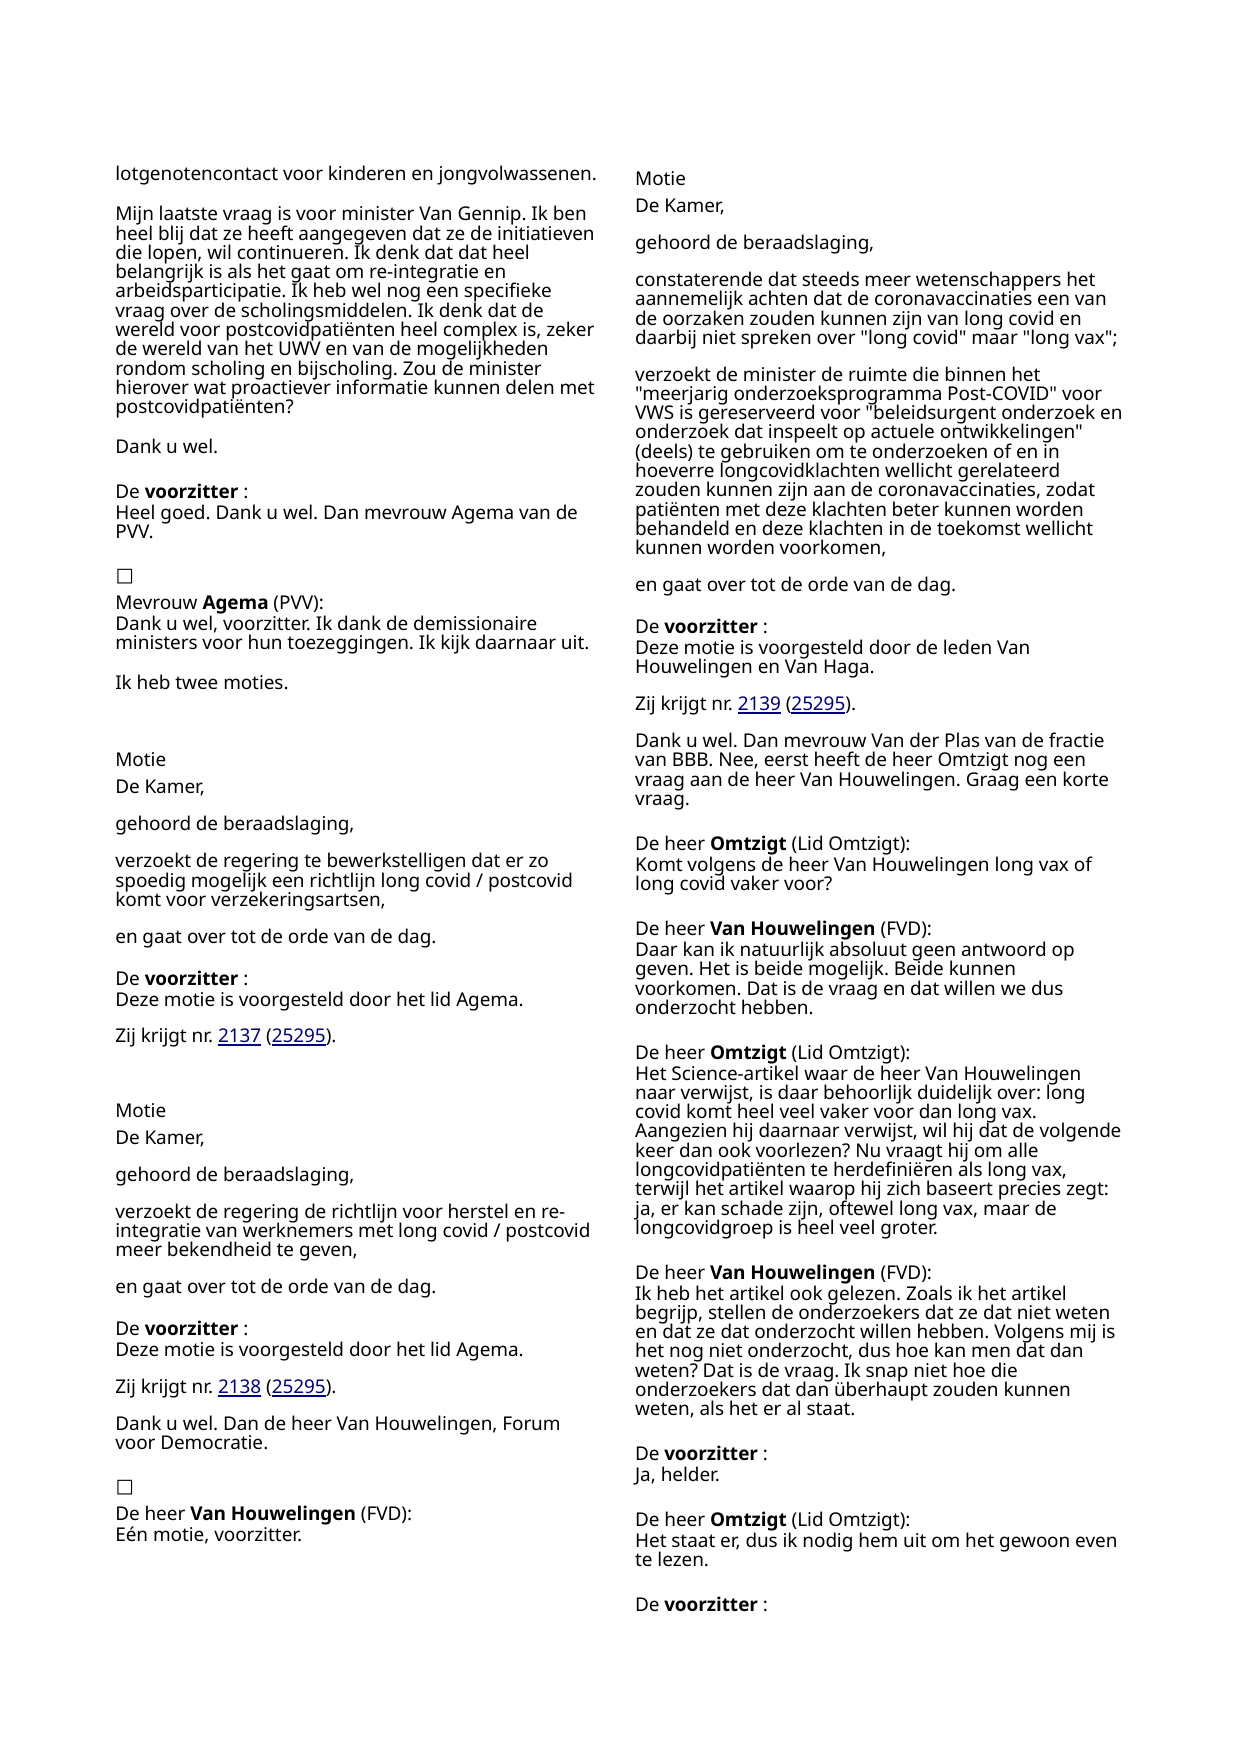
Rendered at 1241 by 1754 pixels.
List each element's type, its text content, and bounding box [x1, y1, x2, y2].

text Komt volgens de heer Van Houwelingen long vax of long covid vaker voor? [635, 856, 1125, 894]
text Eén motie, voorzitter. [115, 1526, 605, 1545]
text De voorzitter : [635, 1591, 1125, 1617]
text De heer Omtzigt (Lid Omtzigt): [635, 1039, 1125, 1064]
text De heer Omtzigt (Lid Omtzigt): [635, 830, 1125, 856]
text gehoord de beraadslaging, [635, 234, 1125, 253]
text Zij krijgt nr. 2137 (25295). [115, 1027, 605, 1047]
text Het staat er, dus ik nodig hem uit om het gewoon even te lezen. [635, 1532, 1125, 1570]
text De voorzitter : [635, 1440, 1125, 1466]
text De voorzitter : [635, 613, 1125, 639]
text Dank u wel, voorzitter. Ik dank de demissionaire ministers voor hun toezeggingen. Ik kijk daarnaar uit. [115, 615, 605, 653]
text De heer Van Houwelingen (FVD): [115, 1500, 605, 1526]
text Dank u wel. Dan mevrouw Van der Plas van de fractie van BBB. Nee, eerst heeft de heer Omtzigt nog een vraag aan de heer Van Houwelingen. Graag een korte vraag. [635, 732, 1125, 809]
text Mijn laatste vraag is voor minister Van Gennip. Ik ben heel blij dat ze heeft aangegeven dat ze de initiatieven die lopen, wil continueren. Ik denk dat dat heel belangrijk is als het gaat om re-integratie en arbeidsparticipatie. Ik heb wel nog een specifieke vraag over de scholingsmiddelen. Ik denk dat de wereld voor postcovidpatiënten heel complex is, zeker de wereld van het UWV en van de mogelijkheden rondom scholing en bijscholing. Zou de minister hierover wat proactiever informatie kunnen delen met postcovidpatiënten? [115, 205, 605, 417]
text Motie [115, 747, 605, 772]
text Mevrouw Agema (PVV): [115, 589, 605, 615]
text verzoekt de minister de ruimte die binnen het "meerjarig onderzoeksprogramma Post-COVID" voor VWS is gereserveerd voor "beleidsurgent onderzoek en onderzoek dat inspeelt op actuele ontwikkelingen" (deels) te gebruiken om te onderzoeken of en in hoeverre longcovidklachten wellicht gerelateerd zouden kunnen zijn aan de coronavaccinaties, zodat patiënten met deze klachten beter kunnen worden behandeld en deze klachten in de toekomst wellicht kunnen worden voorkomen, [635, 366, 1125, 558]
text Zij krijgt nr. 2139 (25295). [635, 695, 1125, 714]
text Motie [115, 1097, 605, 1123]
text Heel goed. Dank u wel. Dan mevrouw Agema van de PVV. [115, 504, 605, 542]
text De Kamer, [115, 778, 605, 798]
text gehoord de beraadslaging, [115, 815, 605, 834]
text De heer Omtzigt (Lid Omtzigt): [635, 1506, 1125, 1532]
text Deze motie is voorgesteld door het lid Agema. [115, 1341, 605, 1360]
text ⬜ [115, 1474, 605, 1500]
text Ik heb twee moties. [115, 674, 605, 693]
text Motie [635, 165, 1125, 191]
text De heer Van Houwelingen (FVD): [635, 1259, 1125, 1284]
text Ik heb het artikel ook gelezen. Zoals ik het artikel begrijp, stellen de onderzoekers dat ze dat niet weten en dat ze dat onderzocht willen hebben. Volgens mij is het nog niet onderzocht, dus hoe kan men dat dan weten? Dat is de vraag. Ik snap niet hoe die onderzoekers dat dan überhaupt zouden kunnen weten, als het er al staat. [635, 1284, 1125, 1419]
text De Kamer, [115, 1129, 605, 1148]
text lotgenotencontact voor kinderen en jongvolwassenen. [115, 165, 605, 184]
text verzoekt de regering de richtlijn voor herstel en re-integratie van werknemers met long covid / postcovid meer bekendheid te geven, [115, 1203, 605, 1261]
text constaterende dat steeds meer wetenschappers het aannemelijk achten dat de coronavaccinaties een van de oorzaken zouden kunnen zijn van long covid en daarbij niet spreken over "long covid" maar "long vax"; [635, 271, 1125, 348]
text Zij krijgt nr. 2138 (25295). [115, 1378, 605, 1397]
text De voorzitter : [115, 1315, 605, 1341]
text De voorzitter : [115, 965, 605, 991]
text Deze motie is voorgesteld door de leden Van Houwelingen en Van Haga. [635, 639, 1125, 677]
text Daar kan ik natuurlijk absoluut geen antwoord op geven. Het is beide mogelijk. Beide kunnen voorkomen. Dat is de vraag en dat willen we dus onderzocht hebben. [635, 941, 1125, 1018]
text De voorzitter : [115, 478, 605, 504]
text gehoord de beraadslaging, [115, 1166, 605, 1185]
text en gaat over tot de orde van de dag. [115, 1278, 605, 1298]
text De Kamer, [635, 197, 1125, 216]
text Dank u wel. [115, 438, 605, 457]
text ⬜ [115, 563, 605, 589]
text Dank u wel. Dan de heer Van Houwelingen, Forum voor Democratie. [115, 1415, 605, 1454]
text De heer Van Houwelingen (FVD): [635, 915, 1125, 941]
text Ja, helder. [635, 1466, 1125, 1485]
text verzoekt de regering te bewerkstelligen dat er zo spoedig mogelijk een richtlijn long covid / postcovid komt voor verzekeringsartsen, [115, 852, 605, 910]
text Het Science-artikel waar de heer Van Houwelingen naar verwijst, is daar behoorlijk duidelijk over: long covid komt heel veel vaker voor dan long vax. Aangezien hij daarnaar verwijst, wil hij dat de volgende keer dan ook voorlezen? Nu vraagt hij om alle longcovidpatiënten te herdefiniëren als long vax, terwijl het artikel waarop hij zich baseert precies zegt: ja, er kan schade zijn, oftewel long vax, maar de longcovidgroep is heel veel groter. [635, 1064, 1125, 1238]
text en gaat over tot de orde van de dag. [115, 928, 605, 947]
text en gaat over tot de orde van de dag. [635, 576, 1125, 595]
text Deze motie is voorgesteld door het lid Agema. [115, 991, 605, 1010]
